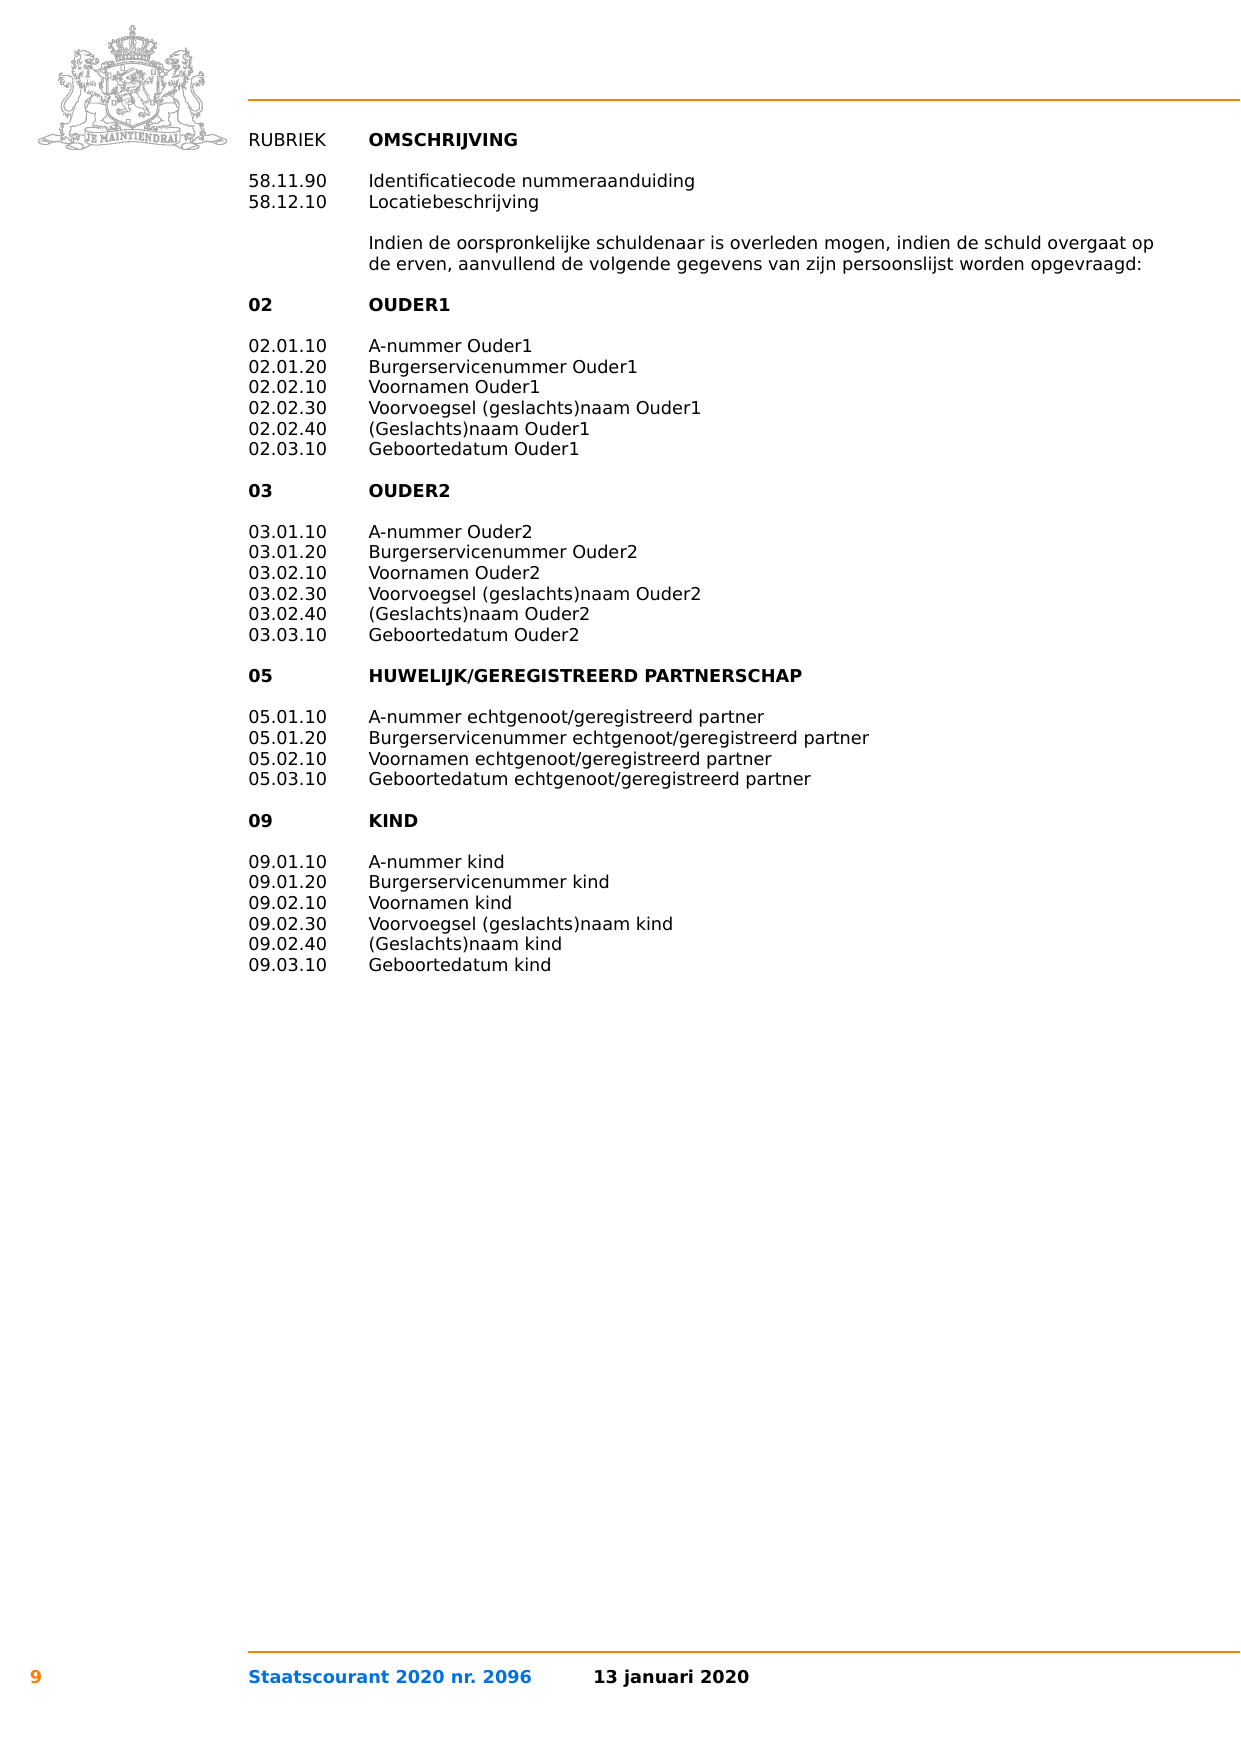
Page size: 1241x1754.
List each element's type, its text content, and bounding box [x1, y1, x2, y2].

table_cell [363, 274, 1163, 295]
table_cell 03.01.10 [248, 522, 362, 542]
table_cell 58.11.90 [248, 171, 362, 192]
table_cell 03 [248, 481, 362, 501]
table_cell Burgerservicenummer kind [363, 873, 1163, 893]
table_cell OUDER2 [363, 481, 1163, 501]
table_cell Identificatiecode nummeraanduiding [363, 171, 1163, 192]
table_cell 09.03.10 [248, 955, 362, 976]
table_cell 58.12.10 [248, 192, 362, 212]
table_cell [248, 831, 362, 852]
table_cell 09.01.20 [248, 873, 362, 893]
table_cell Geboortedatum kind [363, 955, 1163, 976]
table_cell [363, 460, 1163, 481]
table_cell 05.03.10 [248, 769, 362, 790]
table_cell A-nummer Ouder1 [363, 336, 1163, 357]
table_cell [248, 687, 362, 707]
table_cell Geboortedatum echtgenoot/geregistreerd partner [363, 769, 1163, 790]
table_cell 03.02.40 [248, 604, 362, 625]
table_cell [248, 460, 362, 481]
table_cell [363, 646, 1163, 666]
table_cell Voorvoegsel (geslachts)naam kind [363, 914, 1163, 934]
table_cell Burgerservicenummer Ouder1 [363, 357, 1163, 377]
table_cell 03.02.10 [248, 563, 362, 584]
table_cell 02.02.40 [248, 419, 362, 439]
table_cell [363, 213, 1163, 233]
table_cell 09.02.40 [248, 934, 362, 955]
table_cell Voornamen Ouder2 [363, 563, 1163, 584]
table_cell 09.02.10 [248, 893, 362, 914]
table_cell Voorvoegsel (geslachts)naam Ouder1 [363, 398, 1163, 419]
table_cell [363, 831, 1163, 852]
table_cell (Geslachts)naam kind [363, 934, 1163, 955]
table_cell Geboortedatum Ouder1 [363, 439, 1163, 460]
table_cell [363, 501, 1163, 522]
table_cell A-nummer Ouder2 [363, 522, 1163, 542]
table_cell (Geslachts)naam Ouder1 [363, 419, 1163, 439]
table_cell 05 [248, 666, 362, 687]
table_cell Geboortedatum Ouder2 [363, 625, 1163, 646]
table_cell [363, 151, 1163, 171]
table_header OMSCHRIJVING [363, 130, 1163, 151]
table_cell 02.03.10 [248, 439, 362, 460]
table_cell [248, 316, 362, 336]
table_cell A-nummer kind [363, 852, 1163, 872]
table_cell KIND [363, 811, 1163, 831]
table_cell 02.01.20 [248, 357, 362, 377]
table_cell 05.02.10 [248, 749, 362, 769]
table_cell [248, 233, 362, 274]
table_cell 03.03.10 [248, 625, 362, 646]
table_cell [363, 790, 1163, 811]
table_cell Burgerservicenummer echtgenoot/geregistreerd partner [363, 728, 1163, 749]
table_cell 05.01.20 [248, 728, 362, 749]
table_cell OUDER1 [363, 295, 1163, 316]
table_cell Indien de oorspronkelijke schuldenaar is overleden mogen, indien de schuld overgaat op de erven, aanvullend de volgende gegevens van zijn persoonslijst worden opgevraagd: [363, 233, 1163, 274]
table_cell Burgerservicenummer Ouder2 [363, 543, 1163, 563]
table_cell Locatiebeschrijving [363, 192, 1163, 212]
table_cell A-nummer echtgenoot/geregistreerd partner [363, 708, 1163, 728]
table_cell [248, 646, 362, 666]
table_cell [248, 213, 362, 233]
table_cell 03.01.20 [248, 543, 362, 563]
table_cell [248, 790, 362, 811]
table_cell 09.02.30 [248, 914, 362, 934]
table_cell 02.01.10 [248, 336, 362, 357]
table_cell 09 [248, 811, 362, 831]
table_cell [248, 501, 362, 522]
table_cell [248, 151, 362, 171]
table_cell 02.02.30 [248, 398, 362, 419]
table_cell [363, 316, 1163, 336]
table_cell HUWELIJK/GEREGISTREERD PARTNERSCHAP [363, 666, 1163, 687]
table_cell Voornamen kind [363, 893, 1163, 914]
table_cell 03.02.30 [248, 584, 362, 604]
table_cell (Geslachts)naam Ouder2 [363, 604, 1163, 625]
table_cell Voornamen echtgenoot/geregistreerd partner [363, 749, 1163, 769]
table_cell Voornamen Ouder1 [363, 378, 1163, 398]
table_header RUBRIEK [248, 130, 362, 151]
table_cell [248, 274, 362, 295]
table_cell 09.01.10 [248, 852, 362, 872]
table_cell Voorvoegsel (geslachts)naam Ouder2 [363, 584, 1163, 604]
table_cell [363, 687, 1163, 707]
picture [38, 25, 227, 150]
table_cell 02 [248, 295, 362, 316]
table_cell 05.01.10 [248, 708, 362, 728]
table_cell 02.02.10 [248, 378, 362, 398]
